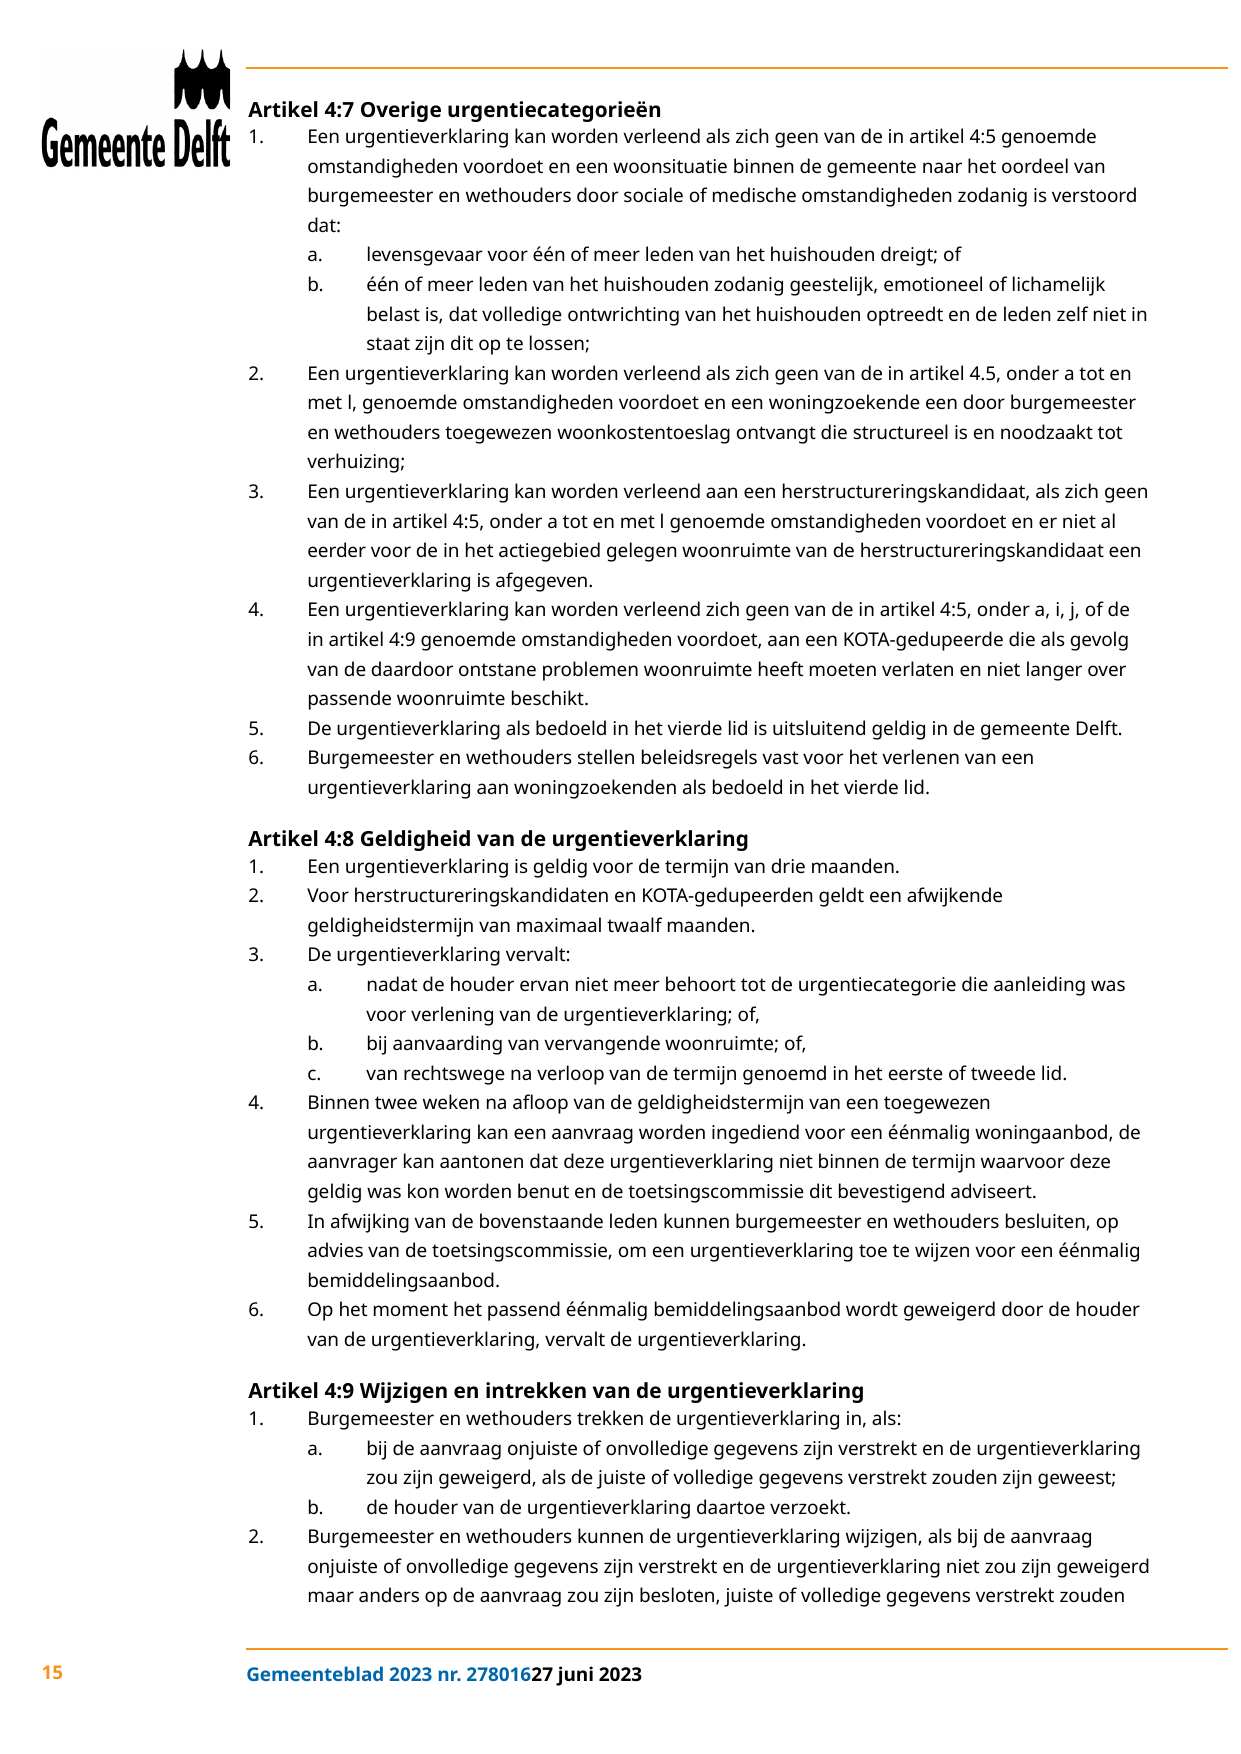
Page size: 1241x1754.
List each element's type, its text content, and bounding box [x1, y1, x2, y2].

list De urgentieverklaring vervalt: [248, 942, 1152, 967]
list Voor herstructureringskandidaten en KOTA-gedupeerden geldt een afwijkende geldigheidstermijn van maximaal twaalf maanden. [248, 882, 1152, 938]
list In afwijking van de bovenstaande leden kunnen burgemeester en wethouders besluiten, op advies van de toetsingscommissie, om een urgentieverklaring toe te wijzen voor een éénmalig bemiddelingsaanbod. [248, 1208, 1152, 1293]
text Artikel 4:8 Geldigheid van de urgentieverklaring [248, 824, 1152, 853]
list Een urgentieverklaring is geldig voor de termijn van drie maanden. [248, 853, 1152, 879]
list Een urgentieverklaring kan worden verleend als zich geen van de in artikel 4:5 genoemde omstandigheden voordoet en een woonsituatie binnen de gemeente naar het oordeel van burgemeester en wethouders door sociale of medische omstandigheden zodanig is verstoord dat: [248, 123, 1152, 238]
list de houder van de urgentieverklaring daartoe verzoekt. [307, 1494, 1152, 1519]
list De urgentieverklaring als bedoeld in het vierde lid is uitsluitend geldig in de gemeente Delft. [248, 715, 1152, 741]
list Burgemeester en wethouders stellen beleidsregels vast voor het verlenen van een urgentieverklaring aan woningzoekenden als bedoeld in het vierde lid. [248, 744, 1152, 800]
list bij aanvaarding van vervangende woonruimte; of, [307, 1030, 1152, 1056]
list levensgevaar voor één of meer leden van het huishouden dreigt; of [307, 242, 1152, 267]
list Burgemeester en wethouders trekken de urgentieverklaring in, als: [248, 1405, 1152, 1431]
list Een urgentieverklaring kan worden verleend zich geen van de in artikel 4:5, onder a, i, j, of de in artikel 4:9 genoemde omstandigheden voordoet, aan een KOTA-gedupeerde die als gevolg van de daardoor ontstane problemen woonruimte heeft moeten verlaten en niet langer over passende woonruimte beschikt. [248, 597, 1152, 711]
picture [41, 47, 231, 172]
list één of meer leden van het huishouden zodanig geestelijk, emotioneel of lichamelijk belast is, dat volledige ontwrichting van het huishouden optreedt en de leden zelf niet in staat zijn dit op te lossen; [307, 271, 1152, 356]
list Burgemeester en wethouders kunnen de urgentieverklaring wijzigen, als bij de aanvraag onjuiste of onvolledige gegevens zijn verstrekt en de urgentieverklaring niet zou zijn geweigerd maar anders op de aanvraag zou zijn besloten, juiste of volledige gegevens verstrekt zouden [248, 1523, 1152, 1608]
list van rechtswege na verloop van de termijn genoemd in het eerste of tweede lid. [307, 1060, 1152, 1086]
list bij de aanvraag onjuiste of onvolledige gegevens zijn verstrekt en de urgentieverklaring zou zijn geweigerd, als de juiste of volledige gegevens verstrekt zouden zijn geweest; [307, 1435, 1152, 1490]
list Een urgentieverklaring kan worden verleend aan een herstructureringskandidaat, als zich geen van de in artikel 4:5, onder a tot en met l genoemde omstandigheden voordoet en er niet al eerder voor de in het actiegebied gelegen woonruimte van de herstructureringskandidaat een urgentieverklaring is afgegeven. [248, 478, 1152, 593]
text Artikel 4:7 Overige urgentiecategorieën [248, 95, 1152, 123]
text Artikel 4:9 Wijzigen en intrekken van de urgentieverklaring [248, 1377, 1152, 1405]
list Op het moment het passend éénmalig bemiddelingsaanbod wordt geweigerd door de houder van de urgentieverklaring, vervalt de urgentieverklaring. [248, 1297, 1152, 1352]
list Binnen twee weken na afloop van de geldigheidstermijn van een toegewezen urgentieverklaring kan een aanvraag worden ingediend voor een éénmalig woningaanbod, de aanvrager kan aantonen dat deze urgentieverklaring niet binnen de termijn waarvoor deze geldig was kon worden benut en de toetsingscommissie dit bevestigend adviseert. [248, 1089, 1152, 1204]
list Een urgentieverklaring kan worden verleend als zich geen van de in artikel 4.5, onder a tot en met l, genoemde omstandigheden voordoet en een woningzoekende een door burgemeester en wethouders toegewezen woonkostentoeslag ontvangt die structureel is en noodzaakt tot verhuizing; [248, 360, 1152, 474]
list nadat de houder ervan niet meer behoort tot de urgentiecategorie die aanleiding was voor verlening van de urgentieverklaring; of, [307, 971, 1152, 1027]
